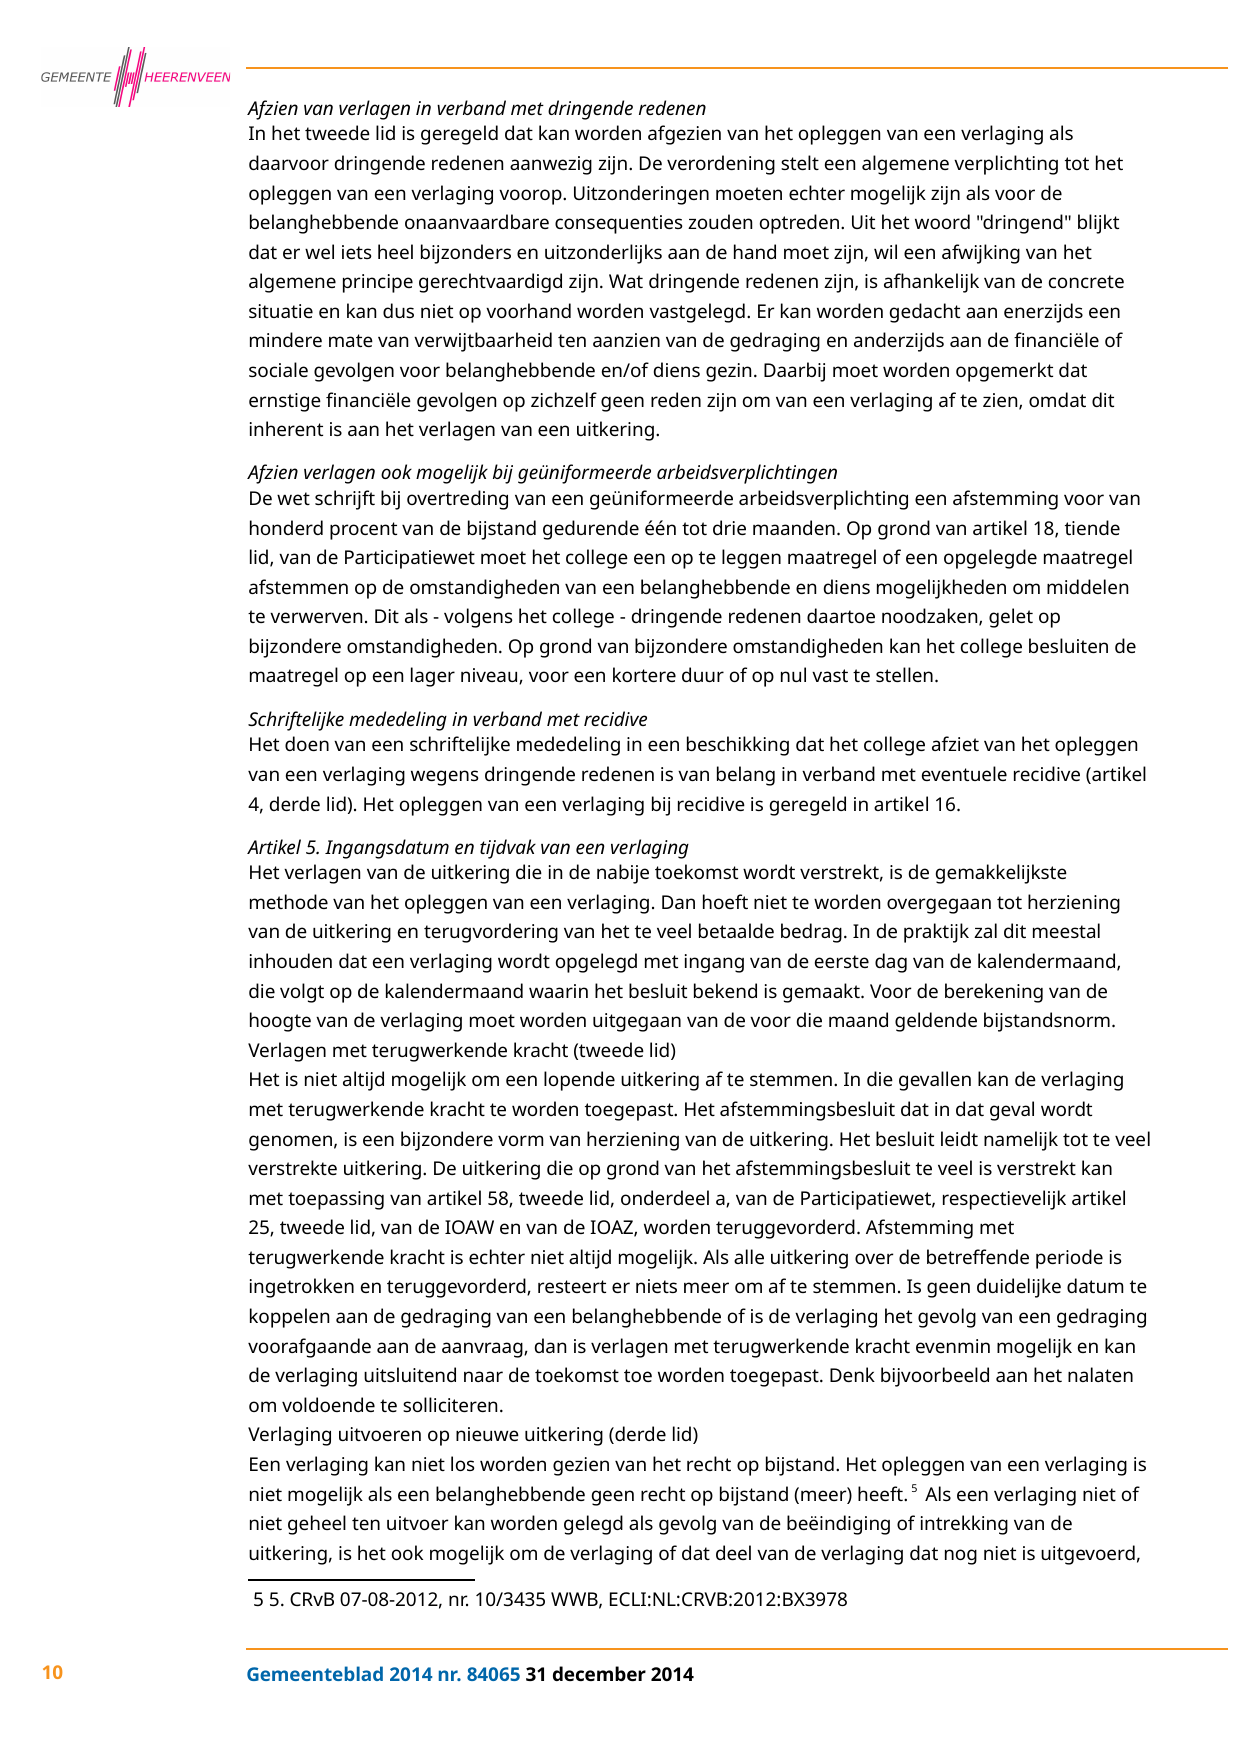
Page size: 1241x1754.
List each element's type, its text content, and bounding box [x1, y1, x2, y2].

text Artikel 5. Ingangsdatum en tijdvak van een verlaging [248, 834, 1152, 859]
text In het tweede lid is geregeld dat kan worden afgezien van het opleggen van een verlaging als daarvoor dringende redenen aanwezig zijn. De verordening stelt een algemene verplichting tot het opleggen van een verlaging voorop. Uitzonderingen moeten echter mogelijk zijn als voor de belanghebbende onaanvaardbare consequenties zouden optreden. Uit het woord "dringend" blijkt dat er wel iets heel bijzonders en uitzonderlijks aan de hand moet zijn, wil een afwijking van het algemene principe gerechtvaardigd zijn. Wat dringende redenen zijn, is afhankelijk van de concrete situatie en kan dus niet op voorhand worden vastgelegd. Er kan worden gedacht aan enerzijds een mindere mate van verwijtbaarheid ten aanzien van de gedraging en anderzijds aan de financiële of sociale gevolgen voor belanghebbende en/of diens gezin. Daarbij moet worden opgemerkt dat ernstige financiële gevolgen op zichzelf geen reden zijn om van een verlaging af te zien, omdat dit inherent is aan het verlagen van een uitkering. [248, 121, 1152, 442]
text Verlagen met terugwerkende kracht (tweede lid) [248, 1037, 1152, 1063]
text Verlaging uitvoeren op nieuwe uitkering (derde lid) [248, 1422, 1152, 1447]
text Een verlaging kan niet los worden gezien van het recht op bijstand. Het opleggen van een verlaging is niet mogelijk als een belanghebbende geen recht op bijstand (meer) heeft. Als een verlaging niet of niet geheel ten uitvoer kan worden gelegd als gevolg van de beëindiging of intrekking van de uitkering, is het ook mogelijk om de verlaging of dat deel van de verlaging dat nog niet is uitgevoerd, [248, 1451, 1152, 1566]
text Afzien verlagen ook mogelijk bij geüniformeerde arbeidsverplichtingen [248, 459, 1152, 485]
text De wet schrijft bij overtreding van een geüniformeerde arbeidsverplichting een afstemming voor van honderd procent van de bijstand gedurende één tot drie maanden. Op grond van artikel 18, tiende lid, van de Participatiewet moet het college een op te leggen maatregel of een opgelegde maatregel afstemmen op de omstandigheden van een belanghebbende en diens mogelijkheden om middelen te verwerven. Dit als - volgens het college - dringende redenen daartoe noodzaken, gelet op bijzondere omstandigheden. Op grond van bijzondere omstandigheden kan het college besluiten de maatregel op een lager niveau, voor een kortere duur of op nul vast te stellen. [248, 485, 1152, 688]
text 5. CRvB 07-08-2012, nr. 10/3435 WWB, ECLI:NL:CRVB:2012:BX3978 [248, 1586, 1152, 1612]
text Het is niet altijd mogelijk om een lopende uitkering af te stemmen. In die gevallen kan de verlaging met terugwerkende kracht te worden toegepast. Het afstemmingsbesluit dat in dat geval wordt genomen, is een bijzondere vorm van herziening van de uitkering. Het besluit leidt namelijk tot te veel verstrekte uitkering. De uitkering die op grond van het afstemmingsbesluit te veel is verstrekt kan met toepassing van artikel 58, tweede lid, onderdeel a, van de Participatiewet, respectievelijk artikel 25, tweede lid, van de IOAW en van de IOAZ, worden teruggevorderd. Afstemming met terugwerkende kracht is echter niet altijd mogelijk. Als alle uitkering over de betreffende periode is ingetrokken en teruggevorderd, resteert er niets meer om af te stemmen. Is geen duidelijke datum te koppelen aan de gedraging van een belanghebbende of is de verlaging het gevolg van een gedraging voorafgaande aan de aanvraag, dan is verlagen met terugwerkende kracht evenmin mogelijk en kan de verlaging uitsluitend naar de toekomst toe worden toegepast. Denk bijvoorbeeld aan het nalaten om voldoende te solliciteren. [248, 1067, 1152, 1418]
text Het verlagen van de uitkering die in de nabije toekomst wordt verstrekt, is de gemakkelijkste methode van het opleggen van een verlaging. Dan hoeft niet te worden overgegaan tot herziening van de uitkering en terugvordering van het te veel betaalde bedrag. In de praktijk zal dit meestal inhouden dat een verlaging wordt opgelegd met ingang van de eerste dag van de kalendermaand, die volgt op de kalendermaand waarin het besluit bekend is gemaakt. Voor de berekening van de hoogte van de verlaging moet worden uitgegaan van de voor die maand geldende bijstandsnorm. [248, 859, 1152, 1033]
text Schriftelijke mededeling in verband met recidive [248, 706, 1152, 732]
text Afzien van verlagen in verband met dringende redenen [248, 95, 1152, 121]
picture [41, 47, 231, 107]
text Het doen van een schriftelijke mededeling in een beschikking dat het college afziet van het opleggen van een verlaging wegens dringende redenen is van belang in verband met eventuele recidive (artikel 4, derde lid). Het opleggen van een verlaging bij recidive is geregeld in artikel 16. [248, 732, 1152, 816]
